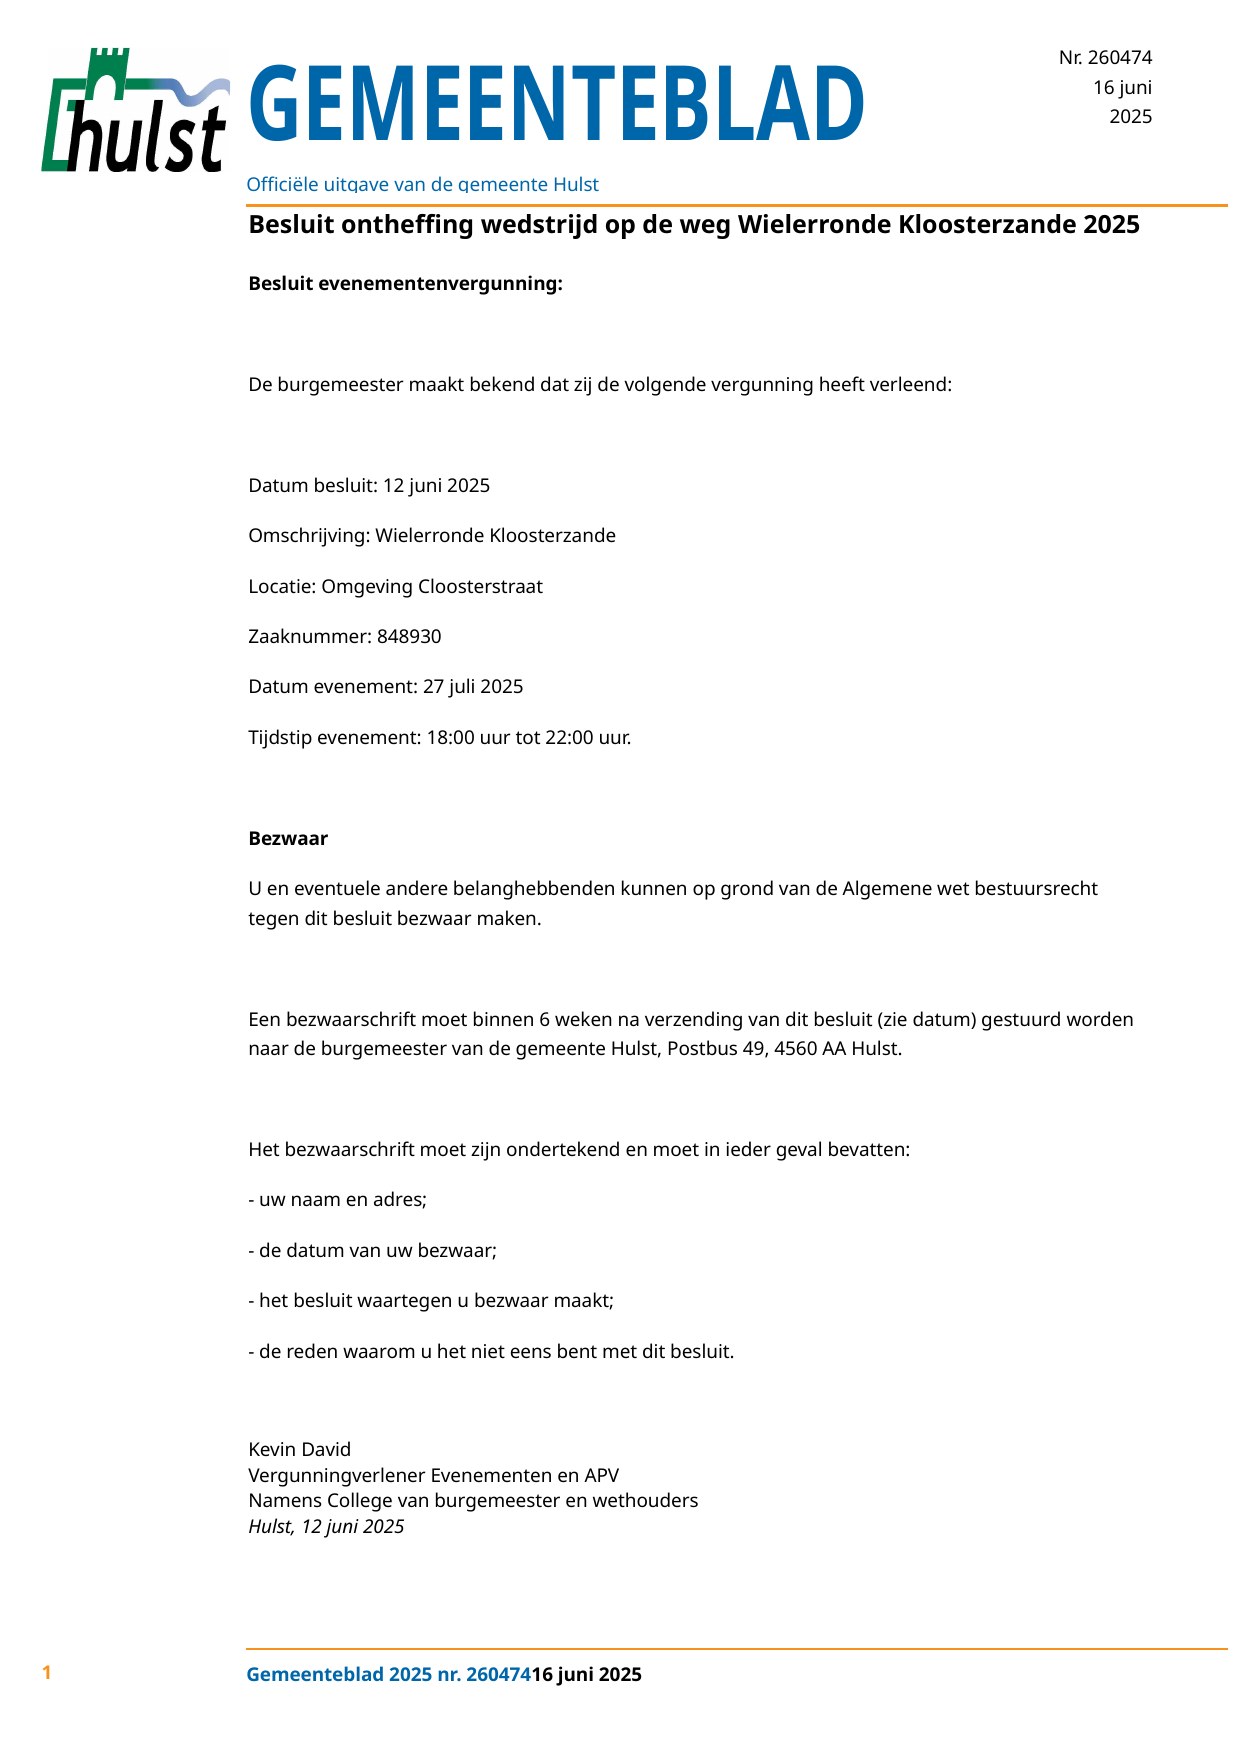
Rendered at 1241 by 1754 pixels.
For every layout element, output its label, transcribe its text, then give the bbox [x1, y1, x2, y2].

text Besluit ontheffing wedstrijd op de weg Wielerronde Kloosterzande 2025 [248, 207, 1152, 241]
text U en eventuele andere belanghebbenden kunnen op grond van de Algemene wet bestuursrecht tegen dit besluit bezwaar maken. [248, 875, 1152, 931]
text Kevin David [248, 1436, 1152, 1462]
text Omschrijving: Wielerronde Kloosterzande [248, 522, 1152, 548]
text Zaaknummer: 848930 [248, 623, 1152, 649]
text Locatie: Omgeving Cloosterstraat [248, 573, 1152, 598]
text De burgemeester maakt bekend dat zij de volgende vergunning heeft verleend: [248, 371, 1152, 397]
picture [41, 47, 231, 172]
text Besluit evenementenvergunning: [248, 270, 1152, 296]
text Een bezwaarschrift moet binnen 6 weken na verzending van dit besluit (zie datum) gestuurd worden naar de burgemeester van de gemeente Hulst, Postbus 49, 4560 AA Hulst. [248, 1006, 1152, 1061]
text - uw naam en adres; [248, 1187, 1152, 1212]
text - het besluit waartegen u bezwaar maakt; [248, 1287, 1152, 1313]
text Tijdstip evenement: 18:00 uur tot 22:00 uur. [248, 724, 1152, 750]
text Hulst, 12 juni 2025 [248, 1513, 1152, 1539]
text - de datum van uw bezwaar; [248, 1237, 1152, 1263]
text Namens College van burgemeester en wethouders [248, 1487, 1152, 1513]
text Bezwaar [248, 825, 1152, 851]
text - de reden waarom u het niet eens bent met dit besluit. [248, 1338, 1152, 1363]
text Vergunningverlener Evenementen en APV [248, 1462, 1152, 1487]
text Het bezwaarschrift moet zijn ondertekend en moet in ieder geval bevatten: [248, 1136, 1152, 1162]
text Datum evenement: 27 juli 2025 [248, 674, 1152, 699]
text Datum besluit: 12 juni 2025 [248, 472, 1152, 498]
